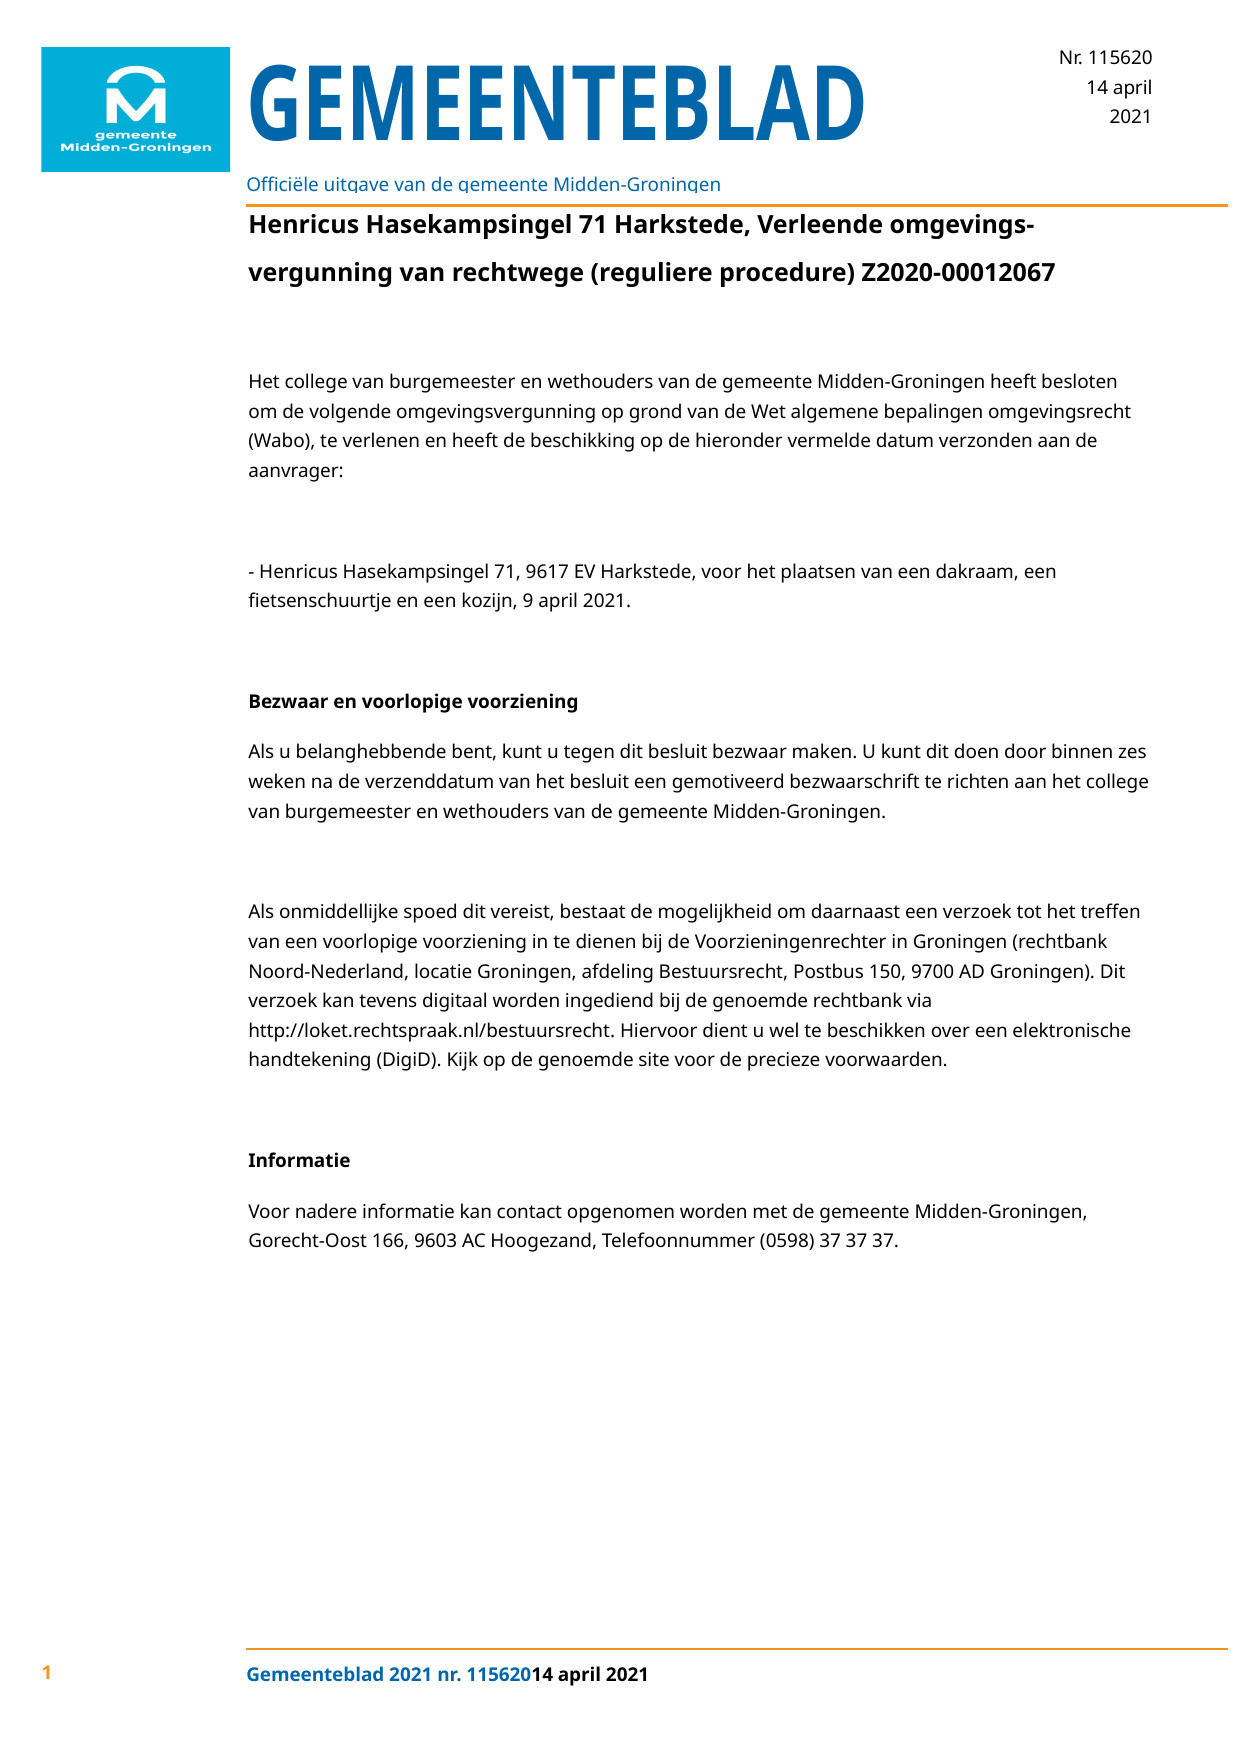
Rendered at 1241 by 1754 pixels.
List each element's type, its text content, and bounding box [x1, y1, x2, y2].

text Voor nadere informatie kan contact opgenomen worden met de gemeente Midden-Groningen, Gorecht-Oost 166, 9603 AC Hoogezand, Telefoonnummer (0598) 37 37 37. [248, 1198, 1152, 1253]
text Bezwaar en voorlopige voorziening [248, 688, 1152, 714]
text Informatie [248, 1147, 1152, 1173]
text - Henricus Hasekampsingel 71, 9617 EV Harkstede, voor het plaatsen van een dakraam, een fietsenschuurtje en een kozijn, 9 april 2021. [248, 558, 1152, 613]
text Het college van burgemeester en wethouders van de gemeente Midden-Groningen heeft besloten om de volgende omgevingsvergunning op grond van de Wet algemene bepalingen omgevingsrecht (Wabo), te verlenen en heeft de beschikking op de hieronder vermelde datum verzonden aan de aanvrager: [248, 368, 1152, 483]
text Henricus Hasekampsingel 71 Harkstede, Verleende omgevings-vergunning van rechtwege (reguliere procedure) Z2020-00012067 [248, 207, 1152, 288]
picture [108, 66, 164, 82]
picture [184, 146, 190, 153]
picture [107, 89, 165, 122]
text Als onmiddellijke spoed dit vereist, bestaat de mogelijkheid om daarnaast een verzoek tot het treffen van een voorlopige voorziening in te dienen bij de Voorzieningenrechter in Groningen (rechtbank Noord-Nederland, locatie Groningen, afdeling Bestuursrecht, Postbus 150, 9700 AD Groningen). Dit verzoek kan tevens digitaal worden ingediend bij de genoemde rechtbank via http://loket.rechtspraak.nl/bestuursrecht. Hiervoor dient u wel te beschikken over een elektronische handtekening (DigiD). Kijk op de genoemde site voor de precieze voorwaarden. [248, 899, 1152, 1072]
text Als u belanghebbende bent, kunt u tegen dit besluit bezwaar maken. U kunt dit doen door binnen zes weken na de verzenddatum van het besluit een gemotiveerd bezwaarschrift te richten aan het college van burgemeester en wethouders van de gemeente Midden-Groningen. [248, 739, 1152, 824]
